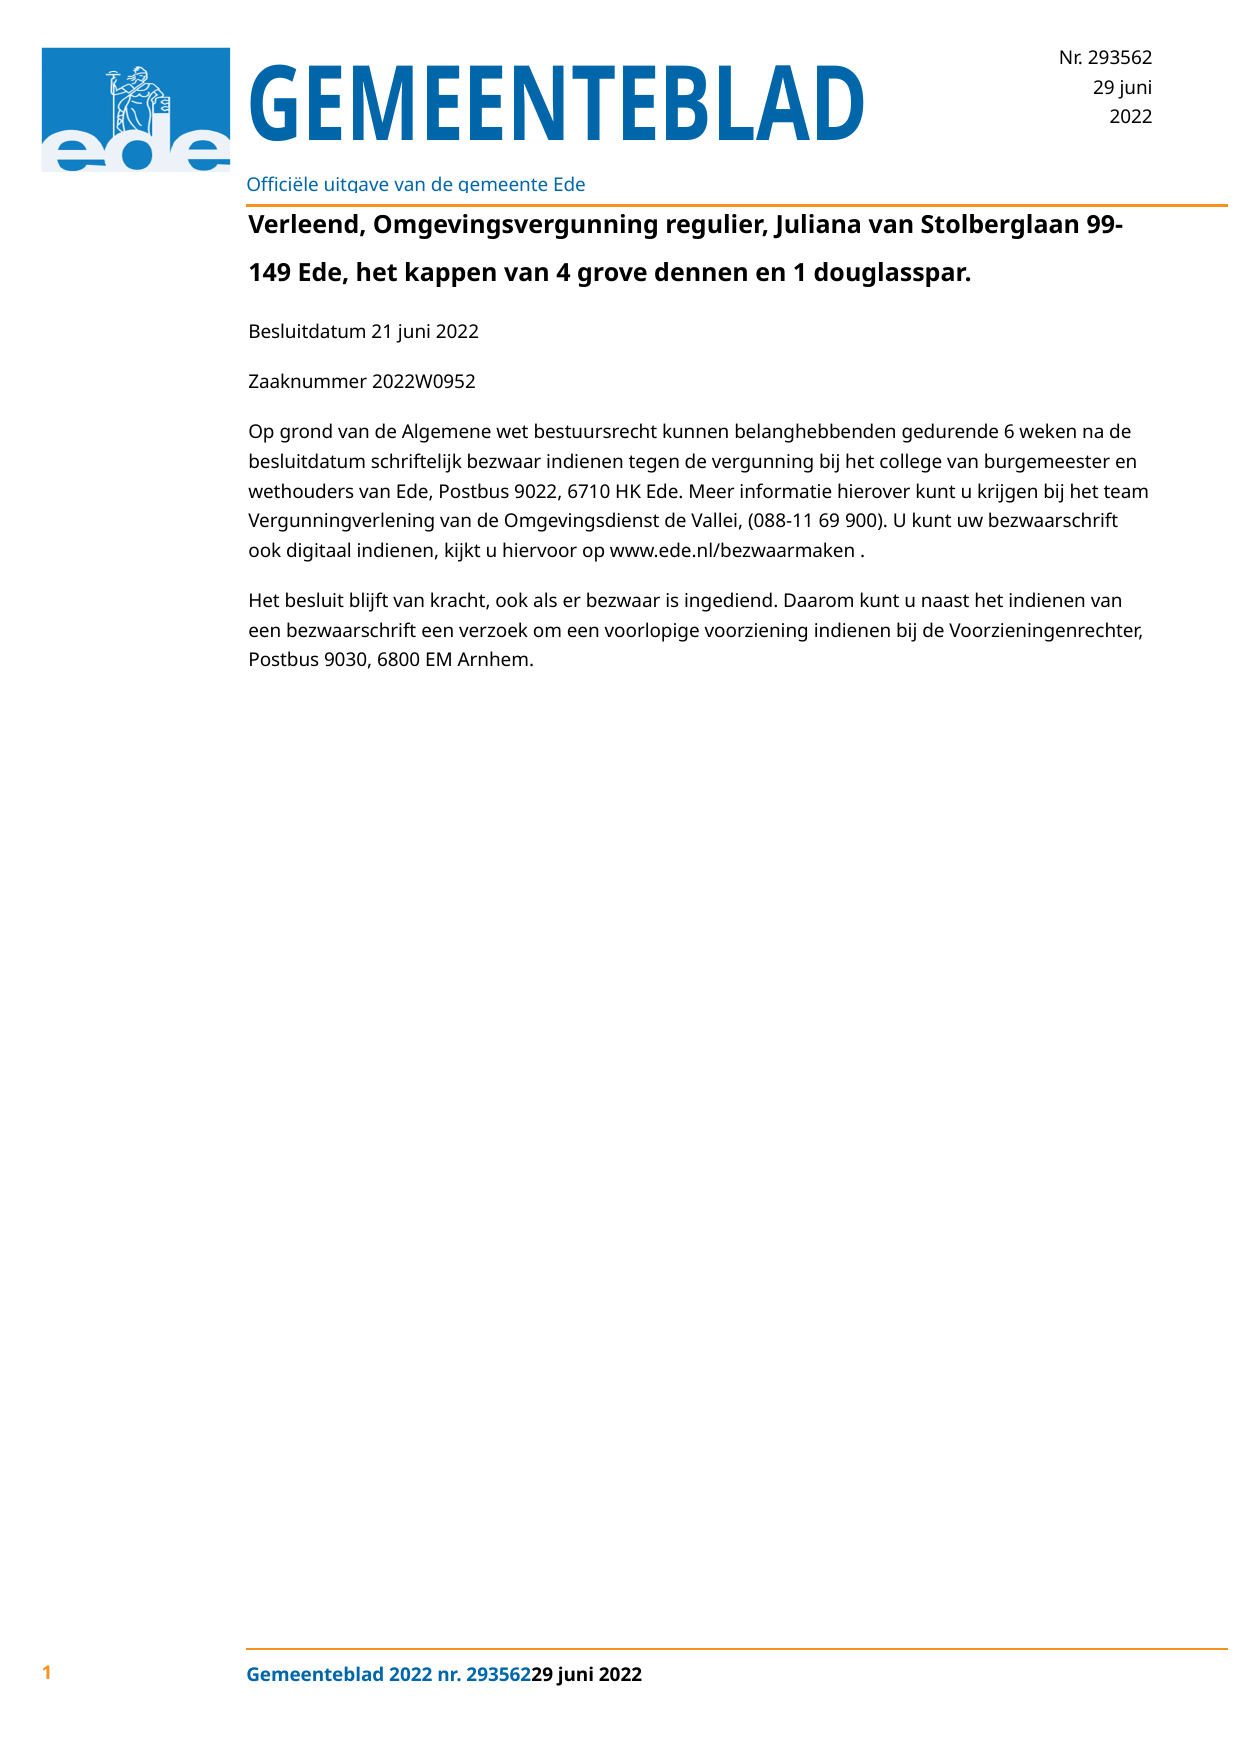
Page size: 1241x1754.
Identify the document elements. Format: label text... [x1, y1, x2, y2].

text Zaaknummer 2022W0952 [248, 368, 1152, 394]
text Besluitdatum 21 juni 2022 [248, 318, 1152, 344]
text Het besluit blijft van kracht, ook als er bezwaar is ingediend. Daarom kunt u naast het indienen van een bezwaarschrift een verzoek om een voorlopige voorziening indienen bij de Voorzieningenrechter, Postbus 9030, 6800 EM Arnhem. [248, 587, 1152, 672]
text Verleend, Omgevingsvergunning regulier, Juliana van Stolberglaan 99-149 Ede, het kappen van 4 grove dennen en 1 douglasspar. [248, 207, 1152, 288]
picture [41, 47, 231, 172]
text Op grond van de Algemene wet bestuursrecht kunnen belanghebbenden gedurende 6 weken na de besluitdatum schriftelijk bezwaar indienen tegen de vergunning bij het college van burgemeester en wethouders van Ede, Postbus 9022, 6710 HK Ede. Meer informatie hierover kunt u krijgen bij het team Vergunningverlening van de Omgevingsdienst de Vallei, (088-11 69 900). U kunt uw bezwaarschrift ook digitaal indienen, kijkt u hiervoor op www.ede.nl/bezwaarmaken . [248, 419, 1152, 563]
